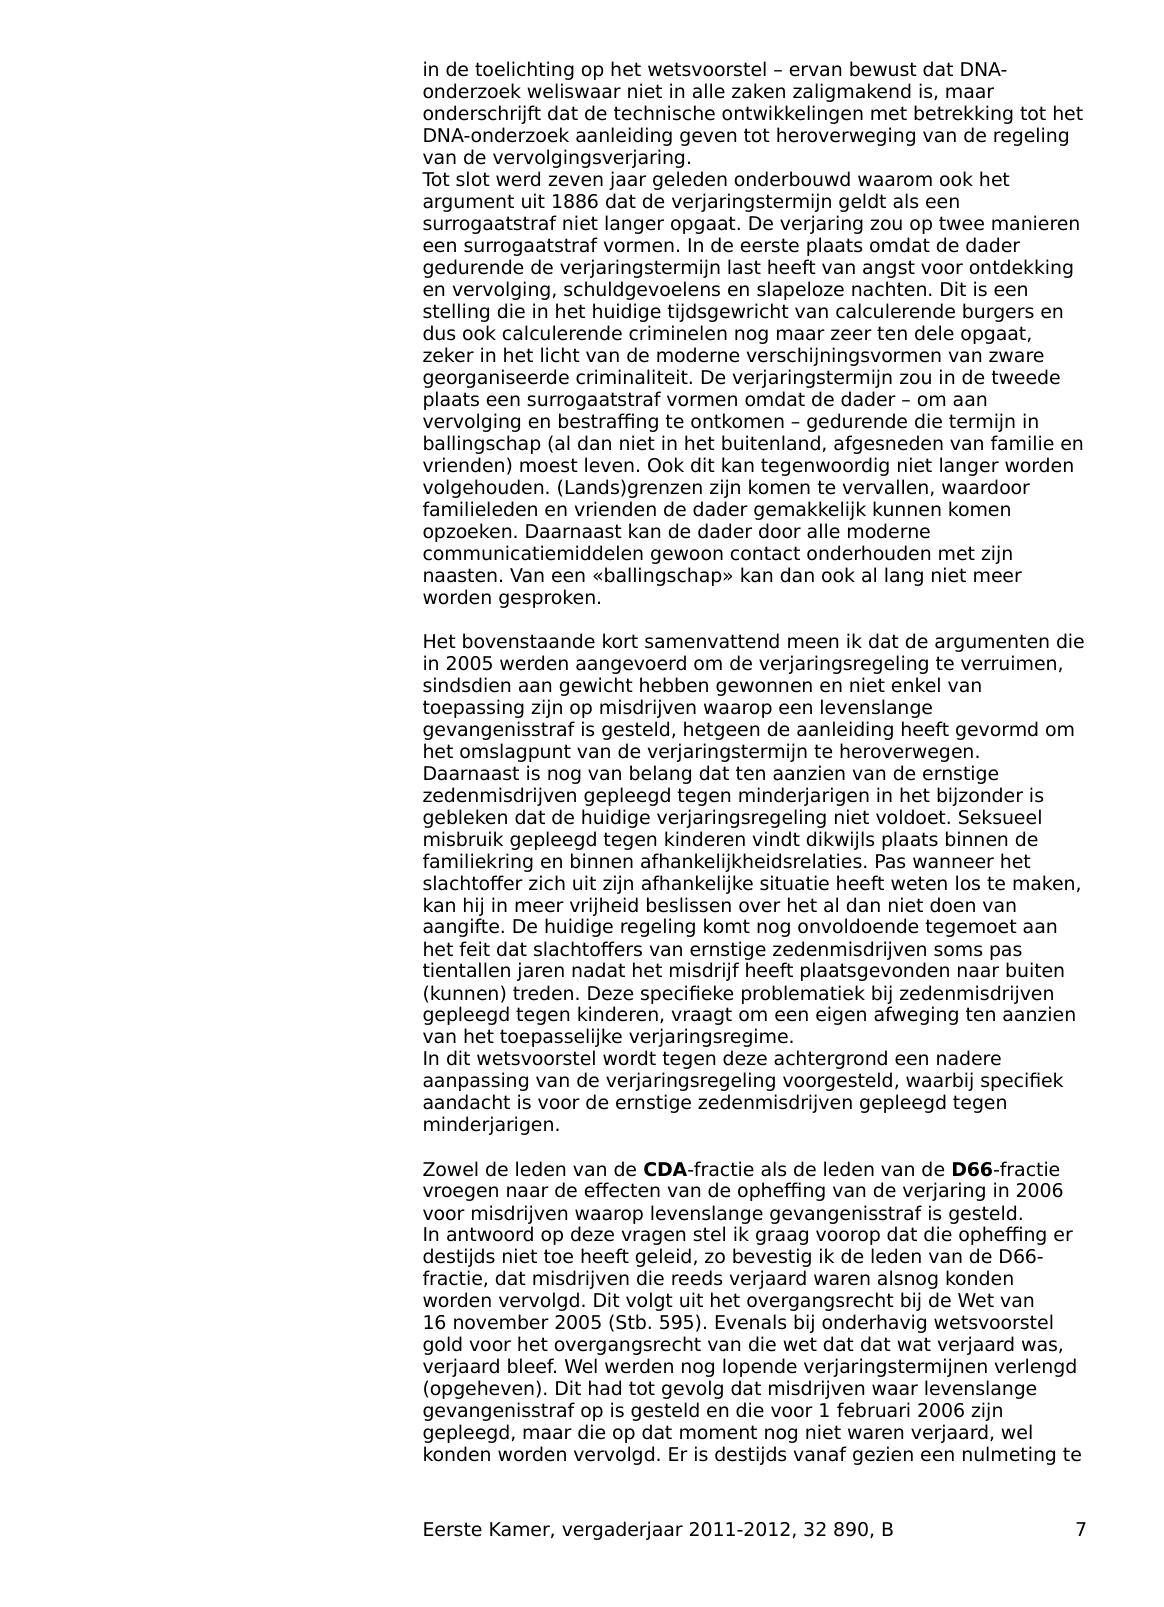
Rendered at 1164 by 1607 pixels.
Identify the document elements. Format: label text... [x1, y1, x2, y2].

text Zowel de leden van de CDA-fractie als de leden van de D66-fractie vroegen naar de effecten van de opheffing van de verjaring in 2006 voor misdrijven waarop levenslange gevangenisstraf is gesteld. [422, 1158, 1087, 1224]
text Het bovenstaande kort samenvattend meen ik dat de argumenten die in 2005 werden aangevoerd om de verjaringsregeling te verruimen, sindsdien aan gewicht hebben gewonnen en niet enkel van toepassing zijn op misdrijven waarop een levenslange gevangenisstraf is gesteld, hetgeen de aanleiding heeft gevormd om het omslagpunt van de verjaringstermijn te heroverwegen. [422, 631, 1087, 763]
text in de toelichting op het wetsvoorstel – ervan bewust dat DNA-onderzoek weliswaar niet in alle zaken zaligmakend is, maar onderschrijft dat de technische ontwikkelingen met betrekking tot het DNA-onderzoek aanleiding geven tot heroverweging van de regeling van de vervolgingsverjaring. [422, 59, 1087, 169]
text In dit wetsvoorstel wordt tegen deze achtergrond een nadere aanpassing van de verjaringsregeling voorgesteld, waarbij specifiek aandacht is voor de ernstige zedenmisdrijven gepleegd tegen minderjarigen. [422, 1048, 1087, 1136]
text In antwoord op deze vragen stel ik graag voorop dat die opheffing er destijds niet toe heeft geleid, zo bevestig ik de leden van de D66-fractie, dat misdrijven die reeds verjaard waren alsnog konden worden vervolgd. Dit volgt uit het overgangsrecht bij de Wet van 16 november 2005 (Stb. 595). Evenals bij onderhavig wetsvoorstel gold voor het overgangsrecht van die wet dat dat wat verjaard was, verjaard bleef. Wel werden nog lopende verjaringstermijnen verlengd (opgeheven). Dit had tot gevolg dat misdrijven waar levenslange gevangenisstraf op is gesteld en die voor 1 februari 2006 zijn gepleegd, maar die op dat moment nog niet waren verjaard, wel konden worden vervolgd. Er is destijds vanaf gezien een nulmeting te [422, 1224, 1087, 1466]
text Tot slot werd zeven jaar geleden onderbouwd waarom ook het argument uit 1886 dat de verjaringstermijn geldt als een surrogaatstraf niet langer opgaat. De verjaring zou op twee manieren een surrogaatstraf vormen. In de eerste plaats omdat de dader gedurende de verjaringstermijn last heeft van angst voor ontdekking en vervolging, schuldgevoelens en slapeloze nachten. Dit is een stelling die in het huidige tijdsgewricht van calculerende burgers en dus ook calculerende criminelen nog maar zeer ten dele opgaat, zeker in het licht van de moderne verschijningsvormen van zware georganiseerde criminaliteit. De verjaringstermijn zou in de tweede plaats een surrogaatstraf vormen omdat de dader – om aan vervolging en bestraffing te ontkomen – gedurende die termijn in ballingschap (al dan niet in het buitenland, afgesneden van familie en vrienden) moest leven. Ook dit kan tegenwoordig niet langer worden volgehouden. (Lands)grenzen zijn komen te vervallen, waardoor familieleden en vrienden de dader gemakkelijk kunnen komen opzoeken. Daarnaast kan de dader door alle moderne communicatiemiddelen gewoon contact onderhouden met zijn naasten. Van een «ballingschap» kan dan ook al lang niet meer worden gesproken. [422, 169, 1087, 608]
text Daarnaast is nog van belang dat ten aanzien van de ernstige zedenmisdrijven gepleegd tegen minderjarigen in het bijzonder is gebleken dat de huidige verjaringsregeling niet voldoet. Seksueel misbruik gepleegd tegen kinderen vindt dikwijls plaats binnen de familiekring en binnen afhankelijkheidsrelaties. Pas wanneer het slachtoffer zich uit zijn afhankelijke situatie heeft weten los te maken, kan hij in meer vrijheid beslissen over het al dan niet doen van aangifte. De huidige regeling komt nog onvoldoende tegemoet aan het feit dat slachtoffers van ernstige zedenmisdrijven soms pas tientallen jaren nadat het misdrijf heeft plaatsgevonden naar buiten (kunnen) treden. Deze specifieke problematiek bij zedenmisdrijven gepleegd tegen kinderen, vraagt om een eigen afweging ten aanzien van het toepasselijke verjaringsregime. [422, 763, 1087, 1048]
